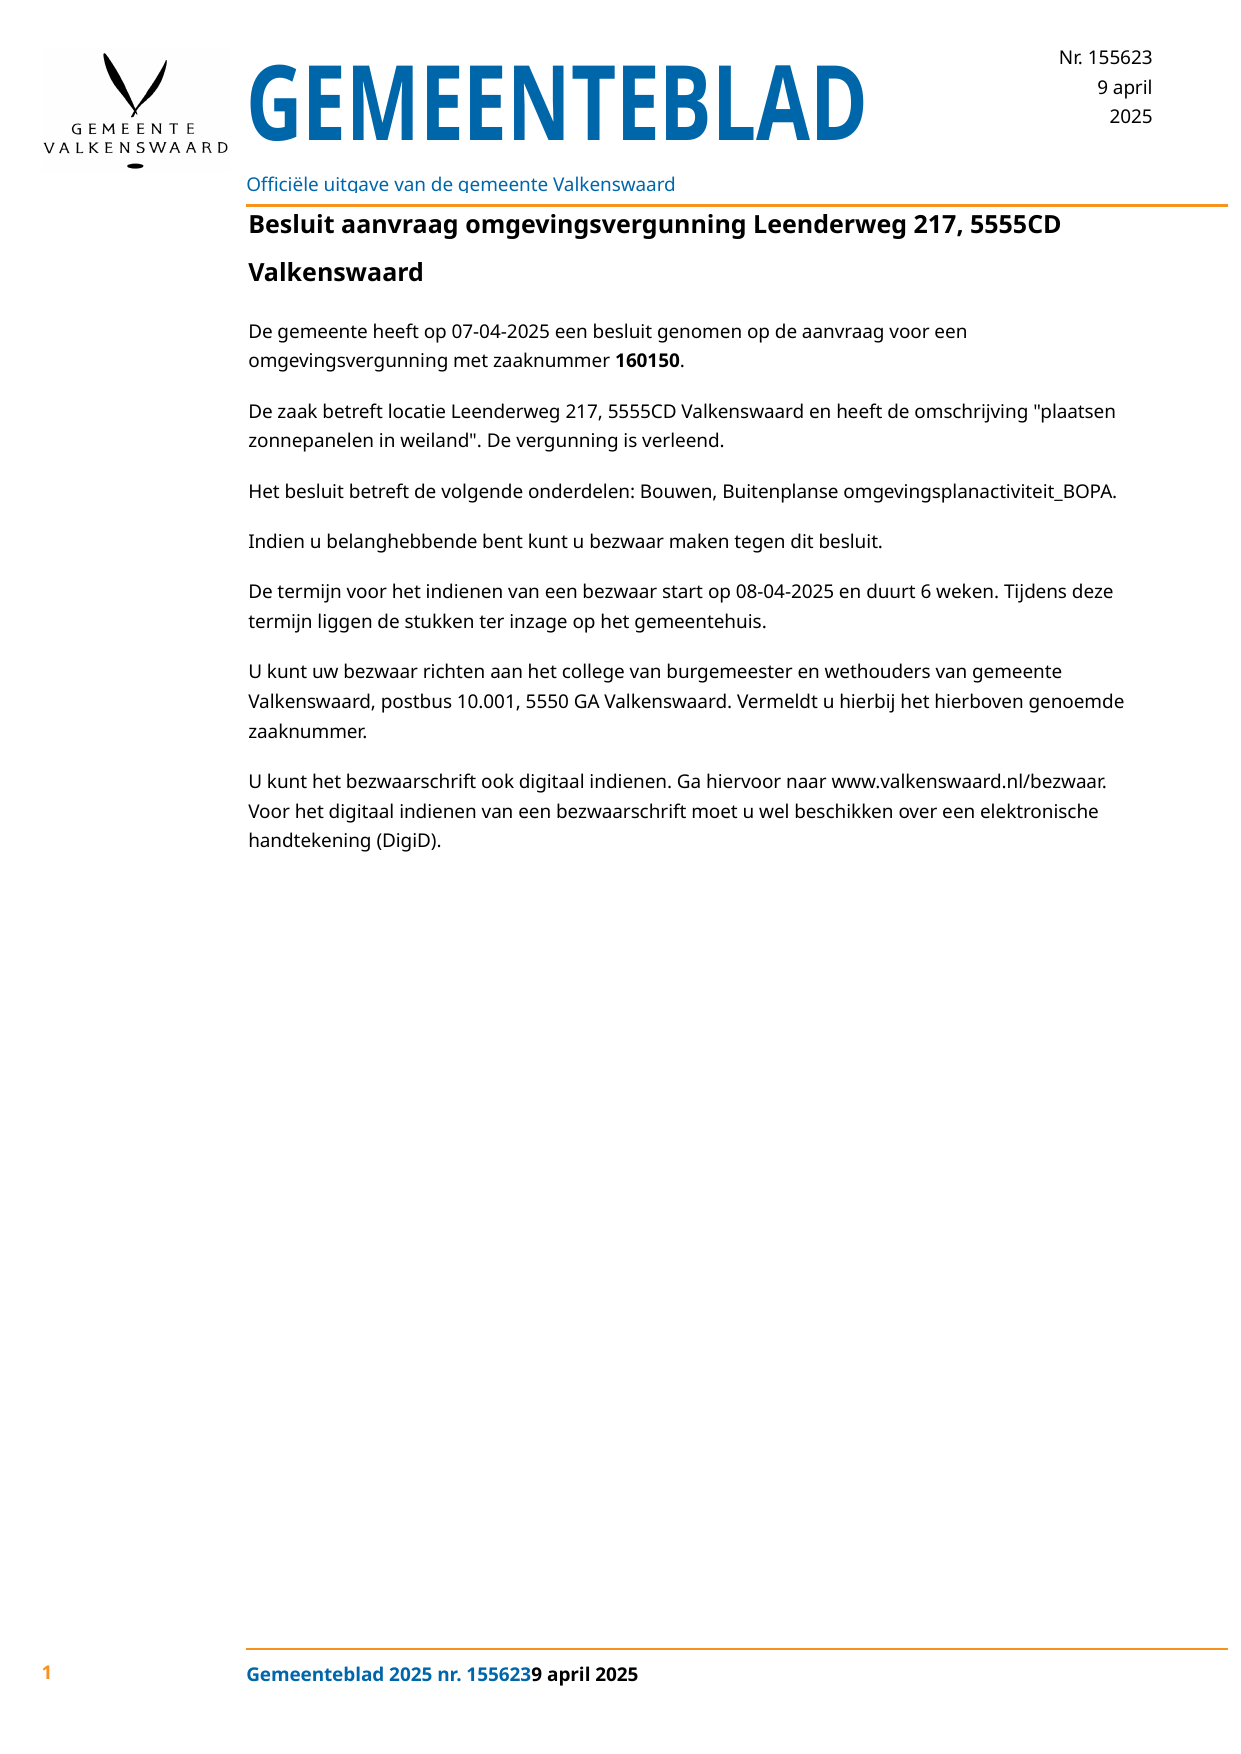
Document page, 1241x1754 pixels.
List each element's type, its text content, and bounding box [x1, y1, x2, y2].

text U kunt het bezwaarschrift ook digitaal indienen. Ga hiervoor naar www.valkenswaard.nl/bezwaar. Voor het digitaal indienen van een bezwaarschrift moet u wel beschikken over een elektronische handtekening (DigiD). [248, 768, 1152, 853]
text U kunt uw bezwaar richten aan het college van burgemeester en wethouders van gemeente Valkenswaard, postbus 10.001, 5550 GA Valkenswaard. Vermeldt u hierbij het hierboven genoemde zaaknummer. [248, 659, 1152, 744]
text De termijn voor het indienen van een bezwaar start op 08-04-2025 en duurt 6 weken. Tijdens deze termijn liggen de stukken ter inzage op het gemeentehuis. [248, 579, 1152, 634]
picture [41, 47, 231, 172]
text Besluit aanvraag omgevingsvergunning Leenderweg 217, 5555CD Valkenswaard [248, 207, 1152, 288]
text Indien u belanghebbende bent kunt u bezwaar maken tegen dit besluit. [248, 528, 1152, 554]
text De gemeente heeft op 07-04-2025 een besluit genomen op de aanvraag voor een omgevingsvergunning met zaaknummer 160150. [248, 318, 1152, 373]
text Het besluit betreft de volgende onderdelen: Bouwen, Buitenplanse omgevingsplanactiviteit_BOPA. [248, 478, 1152, 504]
text De zaak betreft locatie Leenderweg 217, 5555CD Valkenswaard en heeft de omschrijving "plaatsen zonnepanelen in weiland". De vergunning is verleend. [248, 398, 1152, 453]
